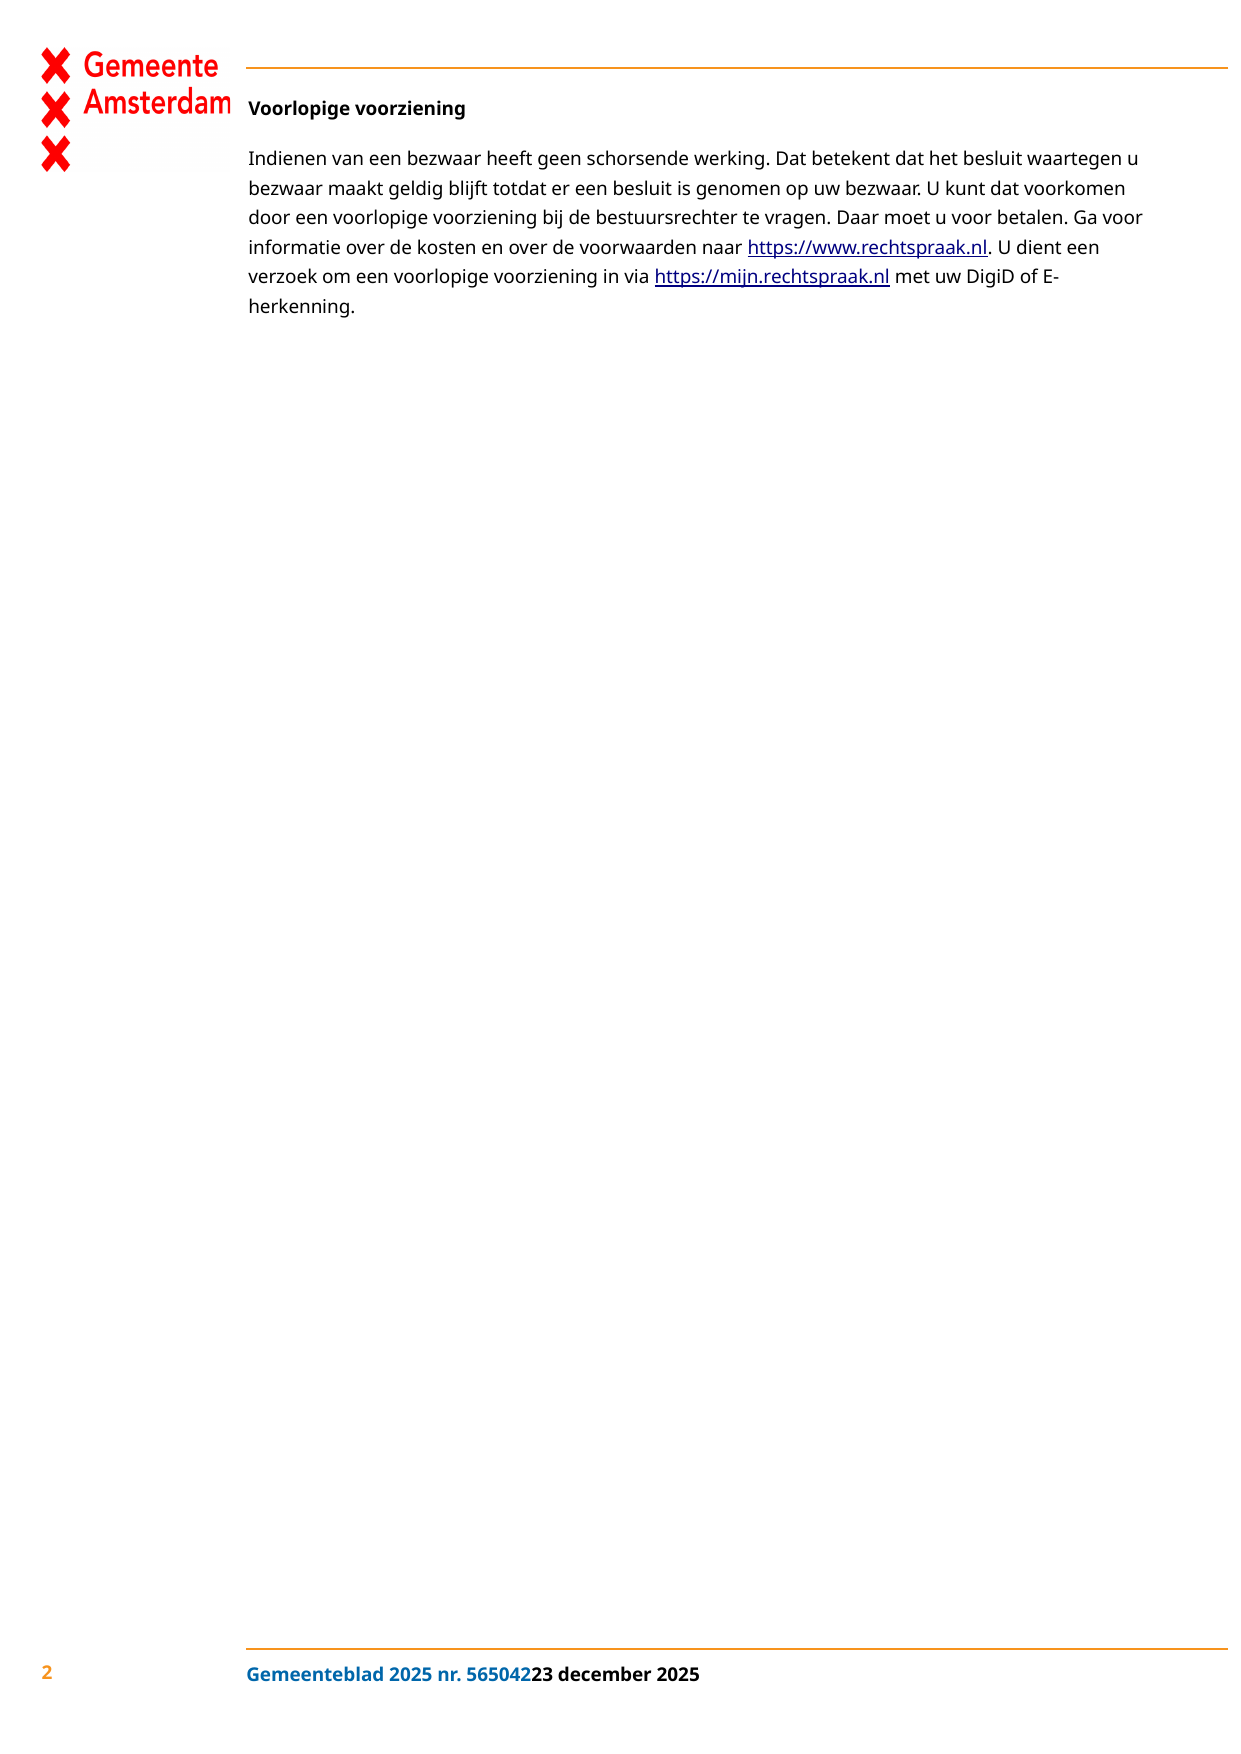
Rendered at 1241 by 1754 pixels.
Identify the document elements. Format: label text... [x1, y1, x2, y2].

text Voorlopige voorziening [248, 95, 1152, 121]
picture [41, 47, 231, 172]
text Indienen van een bezwaar heeft geen schorsende werking. Dat betekent dat het besluit waartegen u bezwaar maakt geldig blijft totdat er een besluit is genomen op uw bezwaar. U kunt dat voorkomen door een voorlopige voorziening bij de bestuursrechter te vragen. Daar moet u voor betalen. Ga voor informatie over de kosten en over de voorwaarden naar https://www.rechtspraak.nl. U dient een verzoek om een voorlopige voorziening in via https://mijn.rechtspraak.nl met uw DigiD of E-herkenning. [248, 145, 1152, 319]
